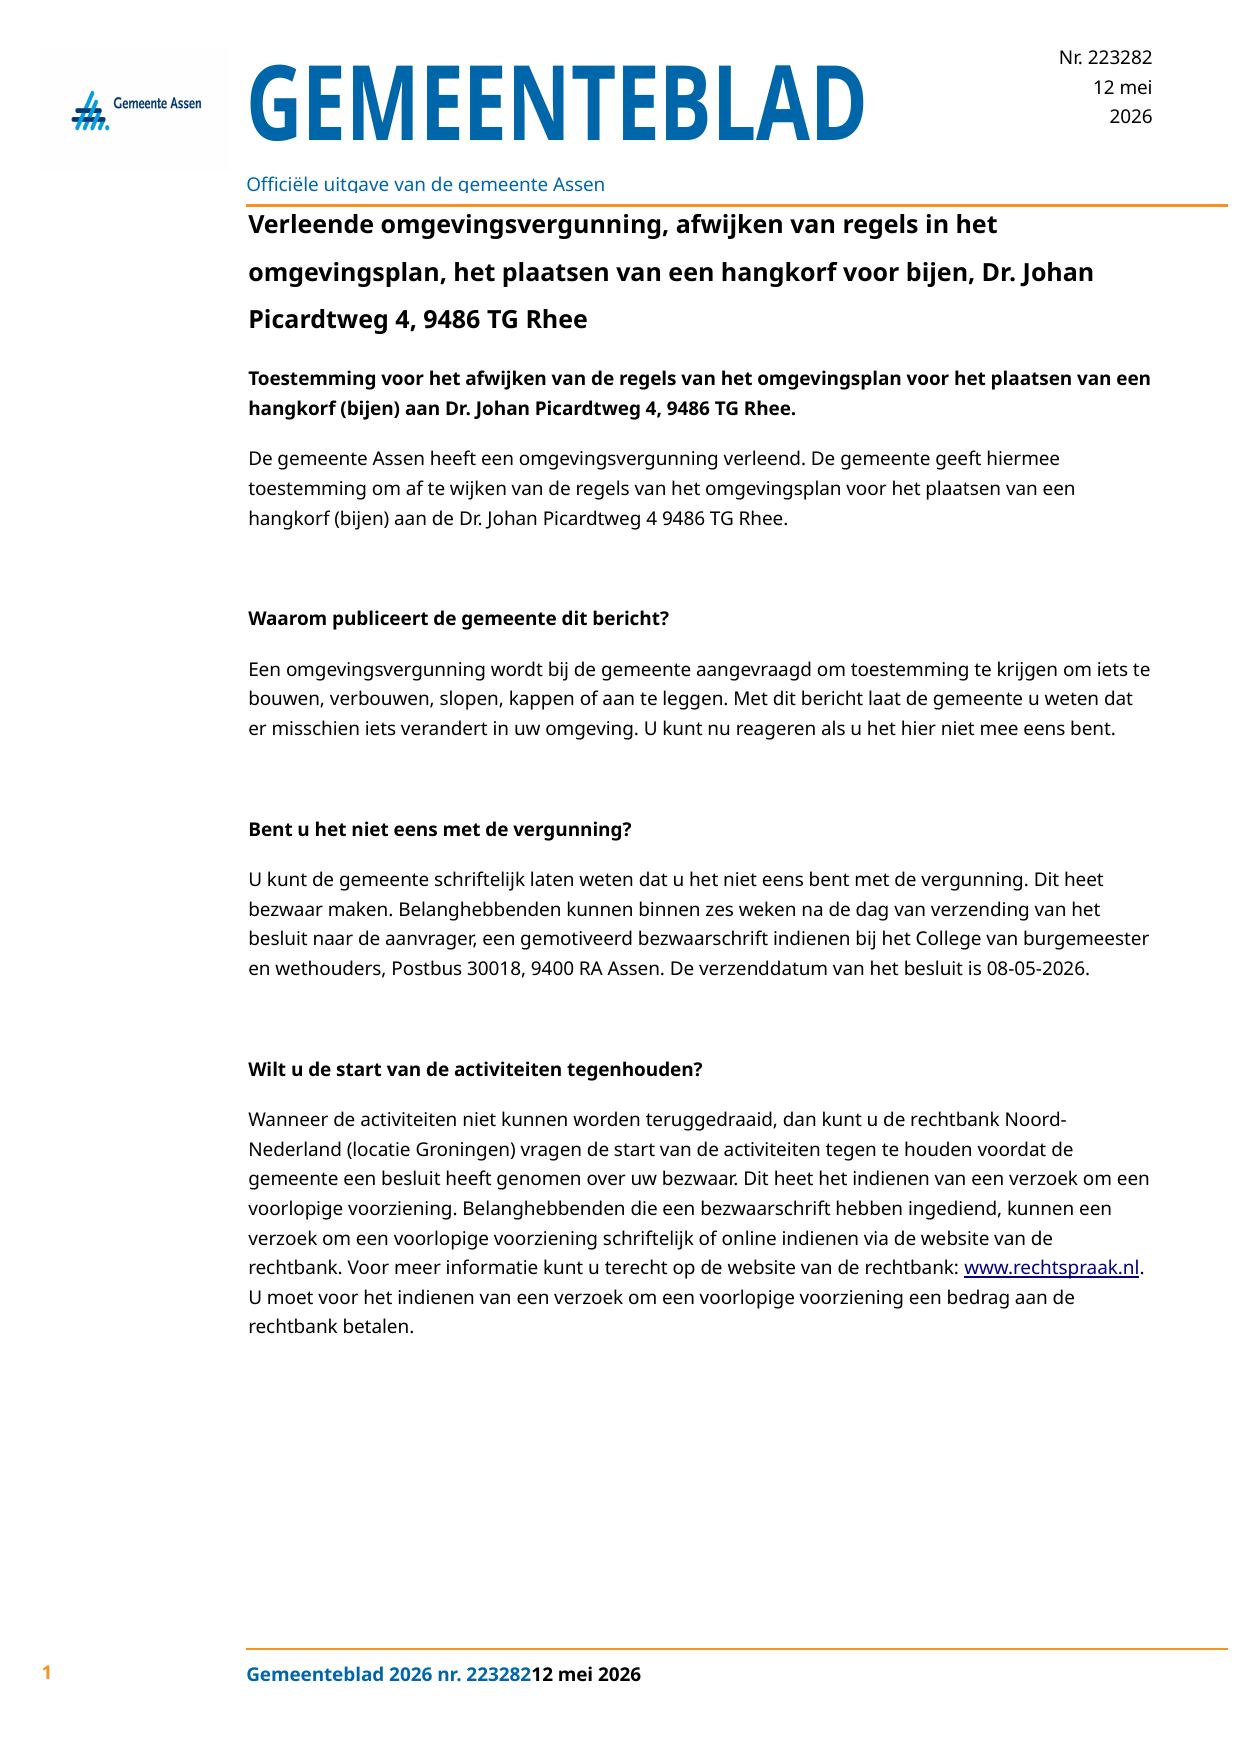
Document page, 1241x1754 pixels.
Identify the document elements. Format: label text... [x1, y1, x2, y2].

text Wilt u de start van de activiteiten tegenhouden? [248, 1056, 1152, 1082]
picture [41, 47, 231, 172]
text U kunt de gemeente schriftelijk laten weten dat u het niet eens bent met de vergunning. Dit heet bezwaar maken. Belanghebbenden kunnen binnen zes weken na de dag van verzending van het besluit naar de aanvrager, een gemotiveerd bezwaarschrift indienen bij het College van burgemeester en wethouders, Postbus 30018, 9400 RA Assen. De verzenddatum van het besluit is 08-05-2026. [248, 866, 1152, 981]
text Wanneer de activiteiten niet kunnen worden teruggedraaid, dan kunt u de rechtbank Noord-Nederland (locatie Groningen) vragen de start van de activiteiten tegen te houden voordat de gemeente een besluit heeft genomen over uw bezwaar. Dit heet het indienen van een verzoek om een voorlopige voorziening. Belanghebbenden die een bezwaarschrift hebben ingediend, kunnen een verzoek om een voorlopige voorziening schriftelijk of online indienen via de website van de rechtbank. Voor meer informatie kunt u terecht op de website van de rechtbank: www.rechtspraak.nl. U moet voor het indienen van een verzoek om een voorlopige voorziening een bedrag aan de rechtbank betalen. [248, 1106, 1152, 1339]
text Verleende omgevingsvergunning, afwijken van regels in het omgevingsplan, het plaatsen van een hangkorf voor bijen, Dr. Johan Picardtweg 4, 9486 TG Rhee [248, 207, 1152, 336]
text Waarom publiceert de gemeente dit bericht? [248, 606, 1152, 631]
text Een omgevingsvergunning wordt bij de gemeente aangevraagd om toestemming te krijgen om iets te bouwen, verbouwen, slopen, kappen of aan te leggen. Met dit bericht laat de gemeente u weten dat er misschien iets verandert in uw omgeving. U kunt nu reageren als u het hier niet mee eens bent. [248, 656, 1152, 741]
text Bent u het niet eens met de vergunning? [248, 816, 1152, 842]
text De gemeente Assen heeft een omgevingsvergunning verleend. De gemeente geeft hiermee toestemming om af te wijken van de regels van het omgevingsplan voor het plaatsen van een hangkorf (bijen) aan de Dr. Johan Picardtweg 4 9486 TG Rhee. [248, 446, 1152, 530]
text Toestemming voor het afwijken van de regels van het omgevingsplan voor het plaatsen van een hangkorf (bijen) aan Dr. Johan Picardtweg 4, 9486 TG Rhee. [248, 366, 1152, 421]
